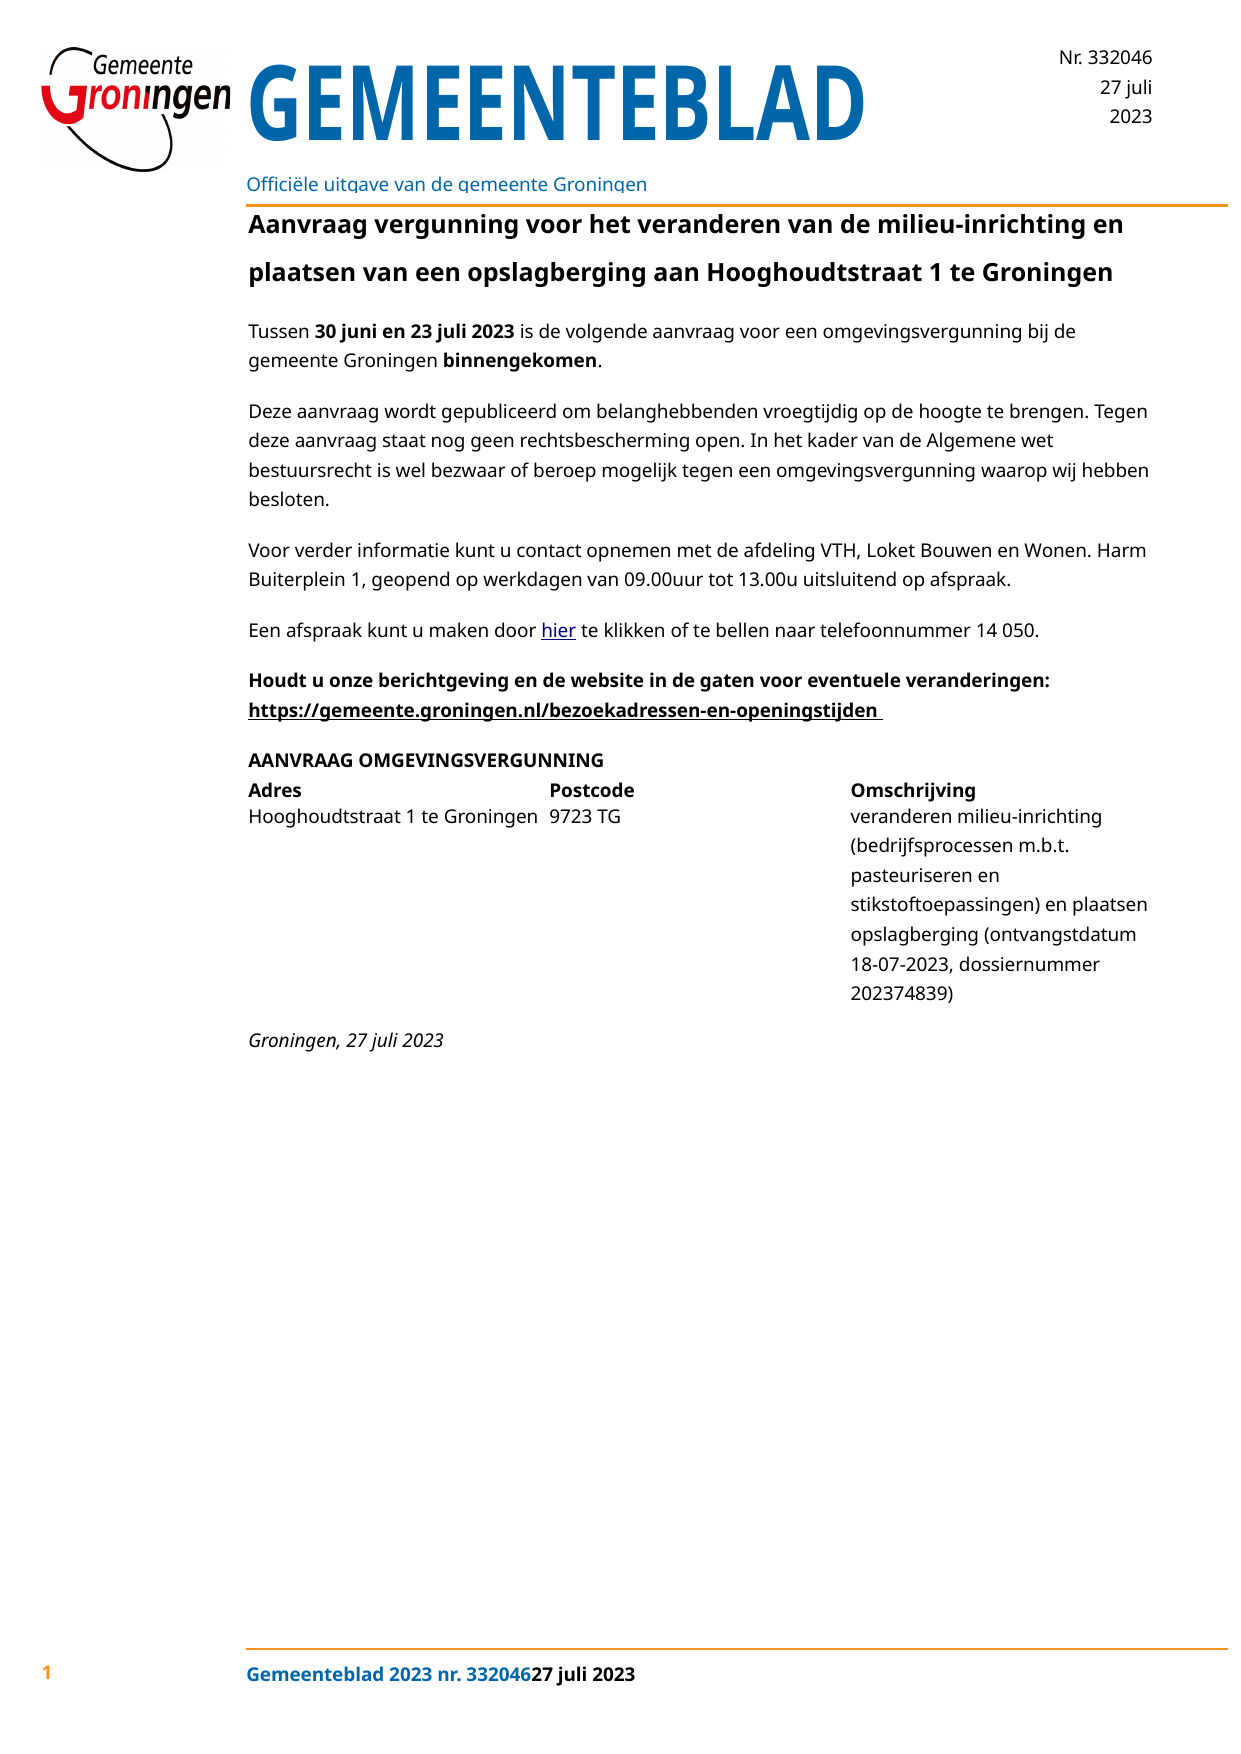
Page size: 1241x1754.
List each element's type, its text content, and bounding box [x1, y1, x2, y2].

text Een afspraak kunt u maken door hier te klikken of te bellen naar telefoonnummer 14 050. [248, 617, 1152, 643]
picture [41, 47, 231, 172]
text Deze aanvraag wordt gepubliceerd om belanghebbenden vroegtijdig op de hoogte te brengen. Tegen deze aanvraag staat nog geen rechtsbescherming open. In het kader van de Algemene wet bestuursrecht is wel bezwaar of beroep mogelijk tegen een omgevingsvergunning waarop wij hebben besloten. [248, 398, 1152, 512]
table_cell Hooghoudtstraat 1 te Groningen [248, 803, 549, 1006]
table_header Omschrijving [850, 777, 1152, 803]
table_header Postcode [549, 777, 850, 803]
text AANVRAAG OMGEVINGSVERGUNNING [248, 747, 1152, 773]
text Voor verder informatie kunt u contact opnemen met de afdeling VTH, Loket Bouwen en Wonen. Harm Buiterplein 1, geopend op werkdagen van 09.00uur tot 13.00u uitsluitend op afspraak. [248, 537, 1152, 592]
table_cell veranderen milieu-inrichting (bedrijfsprocessen m.b.t. pasteuriseren en stikstoftoepassingen) en plaatsen opslagberging (ontvangstdatum 18-07-2023, dossiernummer 202374839) [850, 803, 1152, 1006]
table_header Adres [248, 777, 549, 803]
text Aanvraag vergunning voor het veranderen van de milieu-inrichting en plaatsen van een opslagberging aan Hooghoudtstraat 1 te Groningen [248, 207, 1152, 288]
text Groningen, 27 juli 2023 [248, 1028, 1152, 1053]
text Tussen 30 juni en 23 juli 2023 is de volgende aanvraag voor een omgevingsvergunning bij de gemeente Groningen binnengekomen. [248, 318, 1152, 373]
text Houdt u onze berichtgeving en de website in de gaten voor eventuele veranderingen: https://gemeente.groningen.nl/bezoekadressen-en-openingstijden [248, 667, 1152, 723]
table_cell 9723 TG [549, 803, 850, 1006]
